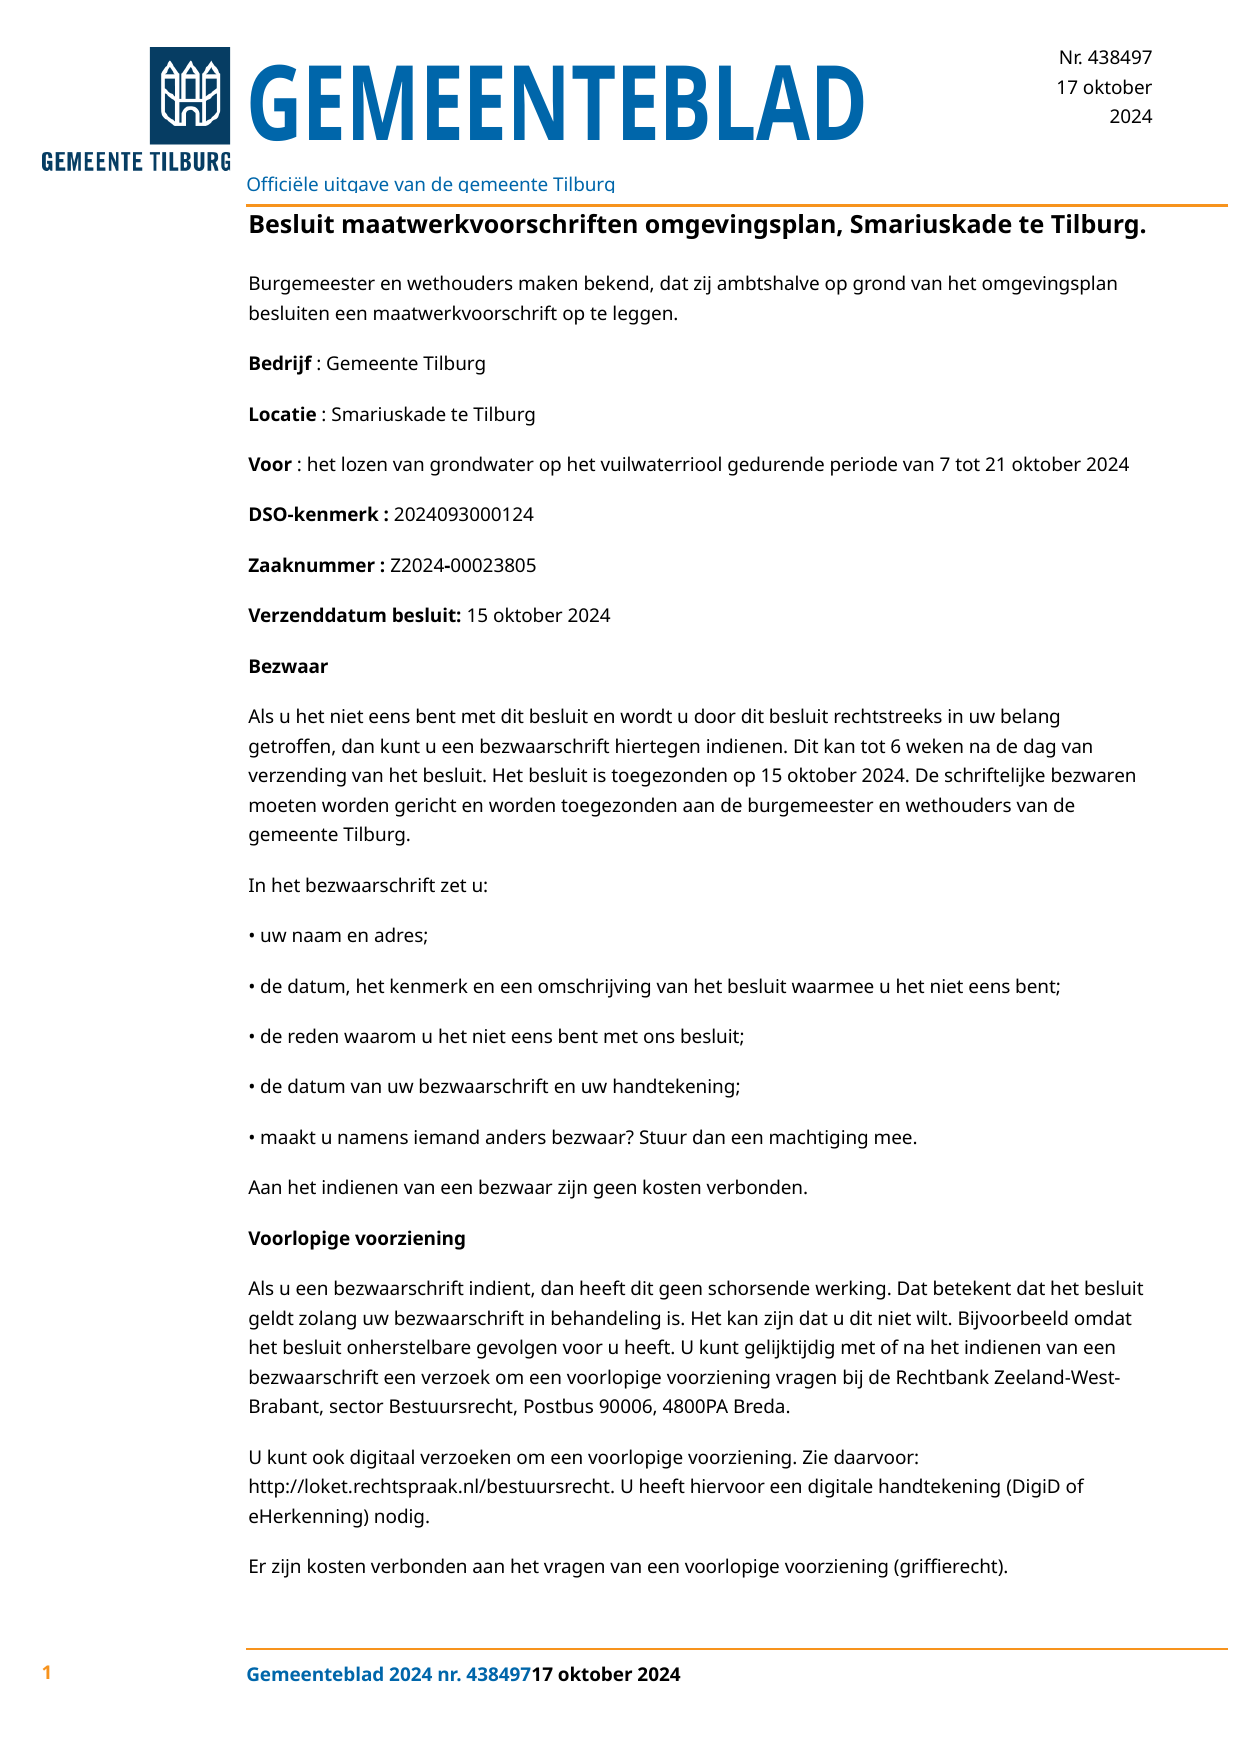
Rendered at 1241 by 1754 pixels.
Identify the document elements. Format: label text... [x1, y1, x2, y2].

text Aan het indienen van een bezwaar zijn geen kosten verbonden. [248, 1174, 1152, 1200]
text Als u een bezwaarschrift indient, dan heeft dit geen schorsende werking. Dat betekent dat het besluit geldt zolang uw bezwaarschrift in behandeling is. Het kan zijn dat u dit niet wilt. Bijvoorbeeld omdat het besluit onherstelbare gevolgen voor u heeft. U kunt gelijktijdig met of na het indienen van een bezwaarschrift een verzoek om een voorlopige voorziening vragen bij de Rechtbank Zeeland-West-Brabant, sector Bestuursrecht, Postbus 90006, 4800PA Breda. [248, 1275, 1152, 1419]
text • de datum, het kenmerk en een omschrijving van het besluit waarmee u het niet eens bent; [248, 973, 1152, 998]
text U kunt ook digitaal verzoeken om een voorlopige voorziening. Zie daarvoor: http://loket.rechtspraak.nl/bestuursrecht. U heeft hiervoor een digitale handtekening (DigiD of eHerkenning) nodig. [248, 1444, 1152, 1529]
picture [41, 47, 231, 172]
text Bedrijf : Gemeente Tilburg [248, 350, 1152, 376]
text Voor : het lozen van grondwater op het vuilwaterriool gedurende periode van 7 tot 21 oktober 2024 [248, 451, 1152, 477]
text Voorlopige voorziening [248, 1225, 1152, 1251]
text • uw naam en adres; [248, 922, 1152, 948]
text Besluit maatwerkvoorschriften omgevingsplan, Smariuskade te Tilburg. [248, 207, 1152, 241]
text In het bezwaarschrift zet u: [248, 872, 1152, 898]
text Verzenddatum besluit: 15 oktober 2024 [248, 602, 1152, 628]
text Als u het niet eens bent met dit besluit en wordt u door dit besluit rechtstreeks in uw belang getroffen, dan kunt u een bezwaarschrift hiertegen indienen. Dit kan tot 6 weken na de dag van verzending van het besluit. Het besluit is toegezonden op 15 oktober 2024. De schriftelijke bezwaren moeten worden gericht en worden toegezonden aan de burgemeester en wethouders van de gemeente Tilburg. [248, 703, 1152, 847]
text • de datum van uw bezwaarschrift en uw handtekening; [248, 1074, 1152, 1099]
text Locatie : Smariuskade te Tilburg [248, 401, 1152, 426]
text • de reden waarom u het niet eens bent met ons besluit; [248, 1023, 1152, 1049]
text Zaaknummer : Z2024-00023805 [248, 552, 1152, 578]
text Er zijn kosten verbonden aan het vragen van een voorlopige voorziening (griffierecht). [248, 1554, 1152, 1579]
text Bezwaar [248, 653, 1152, 678]
text • maakt u namens iemand anders bezwaar? Stuur dan een machtiging mee. [248, 1124, 1152, 1150]
text DSO-kenmerk : 2024093000124 [248, 502, 1152, 527]
text Burgemeester en wethouders maken bekend, dat zij ambtshalve op grond van het omgevingsplan besluiten een maatwerkvoorschrift op te leggen. [248, 270, 1152, 326]
